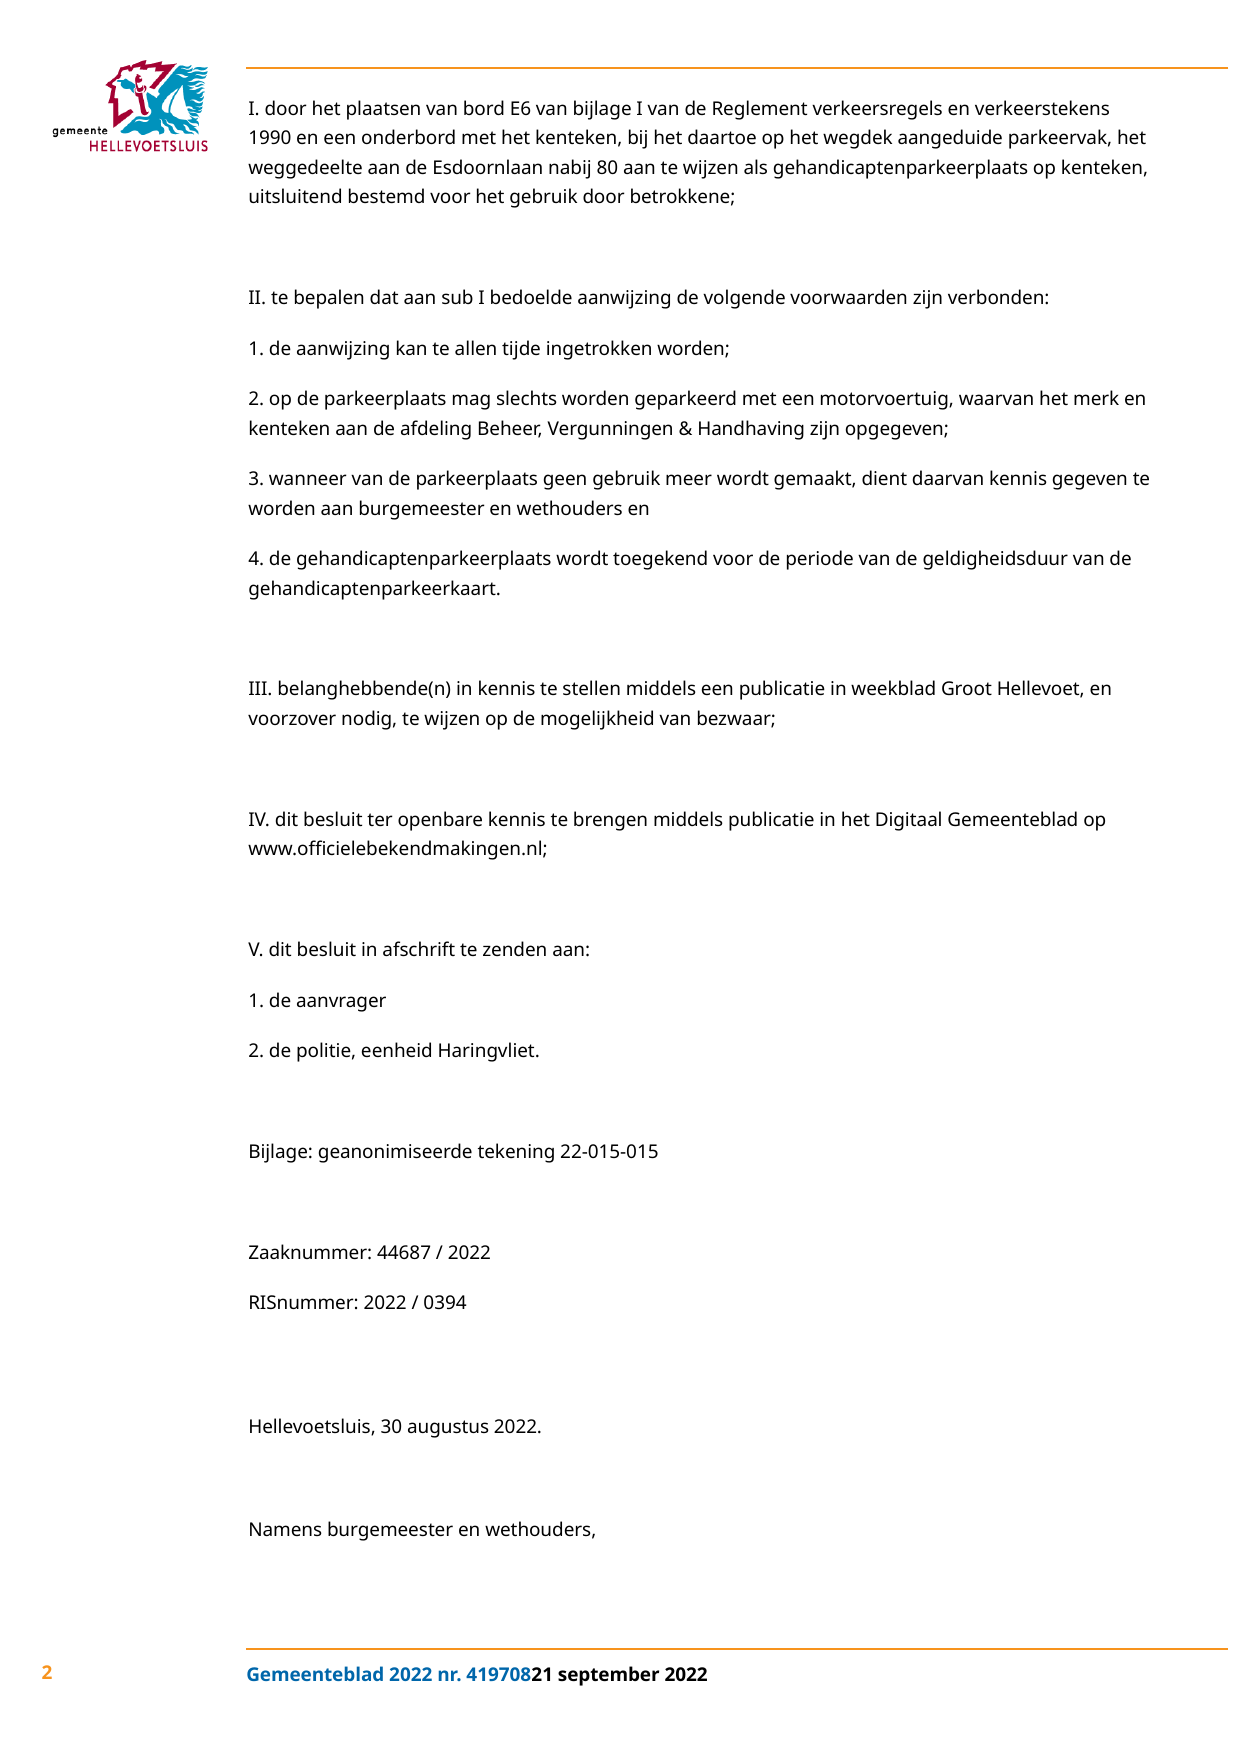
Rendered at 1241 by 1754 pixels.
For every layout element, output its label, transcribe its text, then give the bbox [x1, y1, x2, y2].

text Bijlage: geanonimiseerde tekening 22-015-015 [248, 1138, 1152, 1164]
text 3. wanneer van de parkeerplaats geen gebruik meer wordt gemaakt, dient daarvan kennis gegeven te worden aan burgemeester en wethouders en [248, 465, 1152, 521]
text 4. de gehandicaptenparkeerplaats wordt toegekend voor de periode van de geldigheidsduur van de gehandicaptenparkeerkaart. [248, 545, 1152, 601]
text III. belanghebbende(n) in kennis te stellen middels een publicatie in weekblad Groot Hellevoet, en voorzover nodig, te wijzen op de mogelijkheid van bezwaar; [248, 676, 1152, 731]
text II. te bepalen dat aan sub I bedoelde aanwijzing de volgende voorwaarden zijn verbonden: [248, 284, 1152, 310]
text Zaaknummer: 44687 / 2022 [248, 1239, 1152, 1265]
text I. door het plaatsen van bord E6 van bijlage I van de Reglement verkeersregels en verkeerstekens 1990 en een onderbord met het kenteken, bij het daartoe op het wegdek aangeduide parkeervak, het weggedeelte aan de Esdoornlaan nabij 80 aan te wijzen als gehandicaptenparkeerplaats op kenteken, uitsluitend bestemd voor het gebruik door betrokkene; [248, 95, 1152, 209]
picture [41, 47, 231, 172]
text RISnummer: 2022 / 0394 [248, 1289, 1152, 1315]
text Namens burgemeester en wethouders, [248, 1516, 1152, 1542]
text 2. op de parkeerplaats mag slechts worden geparkeerd met een motorvoertuig, waarvan het merk en kenteken aan de afdeling Beheer, Vergunningen & Handhaving zijn opgegeven; [248, 385, 1152, 441]
text 1. de aanwijzing kan te allen tijde ingetrokken worden; [248, 335, 1152, 361]
text V. dit besluit in afschrift te zenden aan: [248, 936, 1152, 962]
text 2. de politie, eenheid Haringvliet. [248, 1037, 1152, 1063]
text IV. dit besluit ter openbare kennis te brengen middels publicatie in het Digitaal Gemeenteblad op www.officielebekendmakingen.nl; [248, 806, 1152, 861]
text Hellevoetsluis, 30 augustus 2022. [248, 1413, 1152, 1439]
text 1. de aanvrager [248, 987, 1152, 1013]
